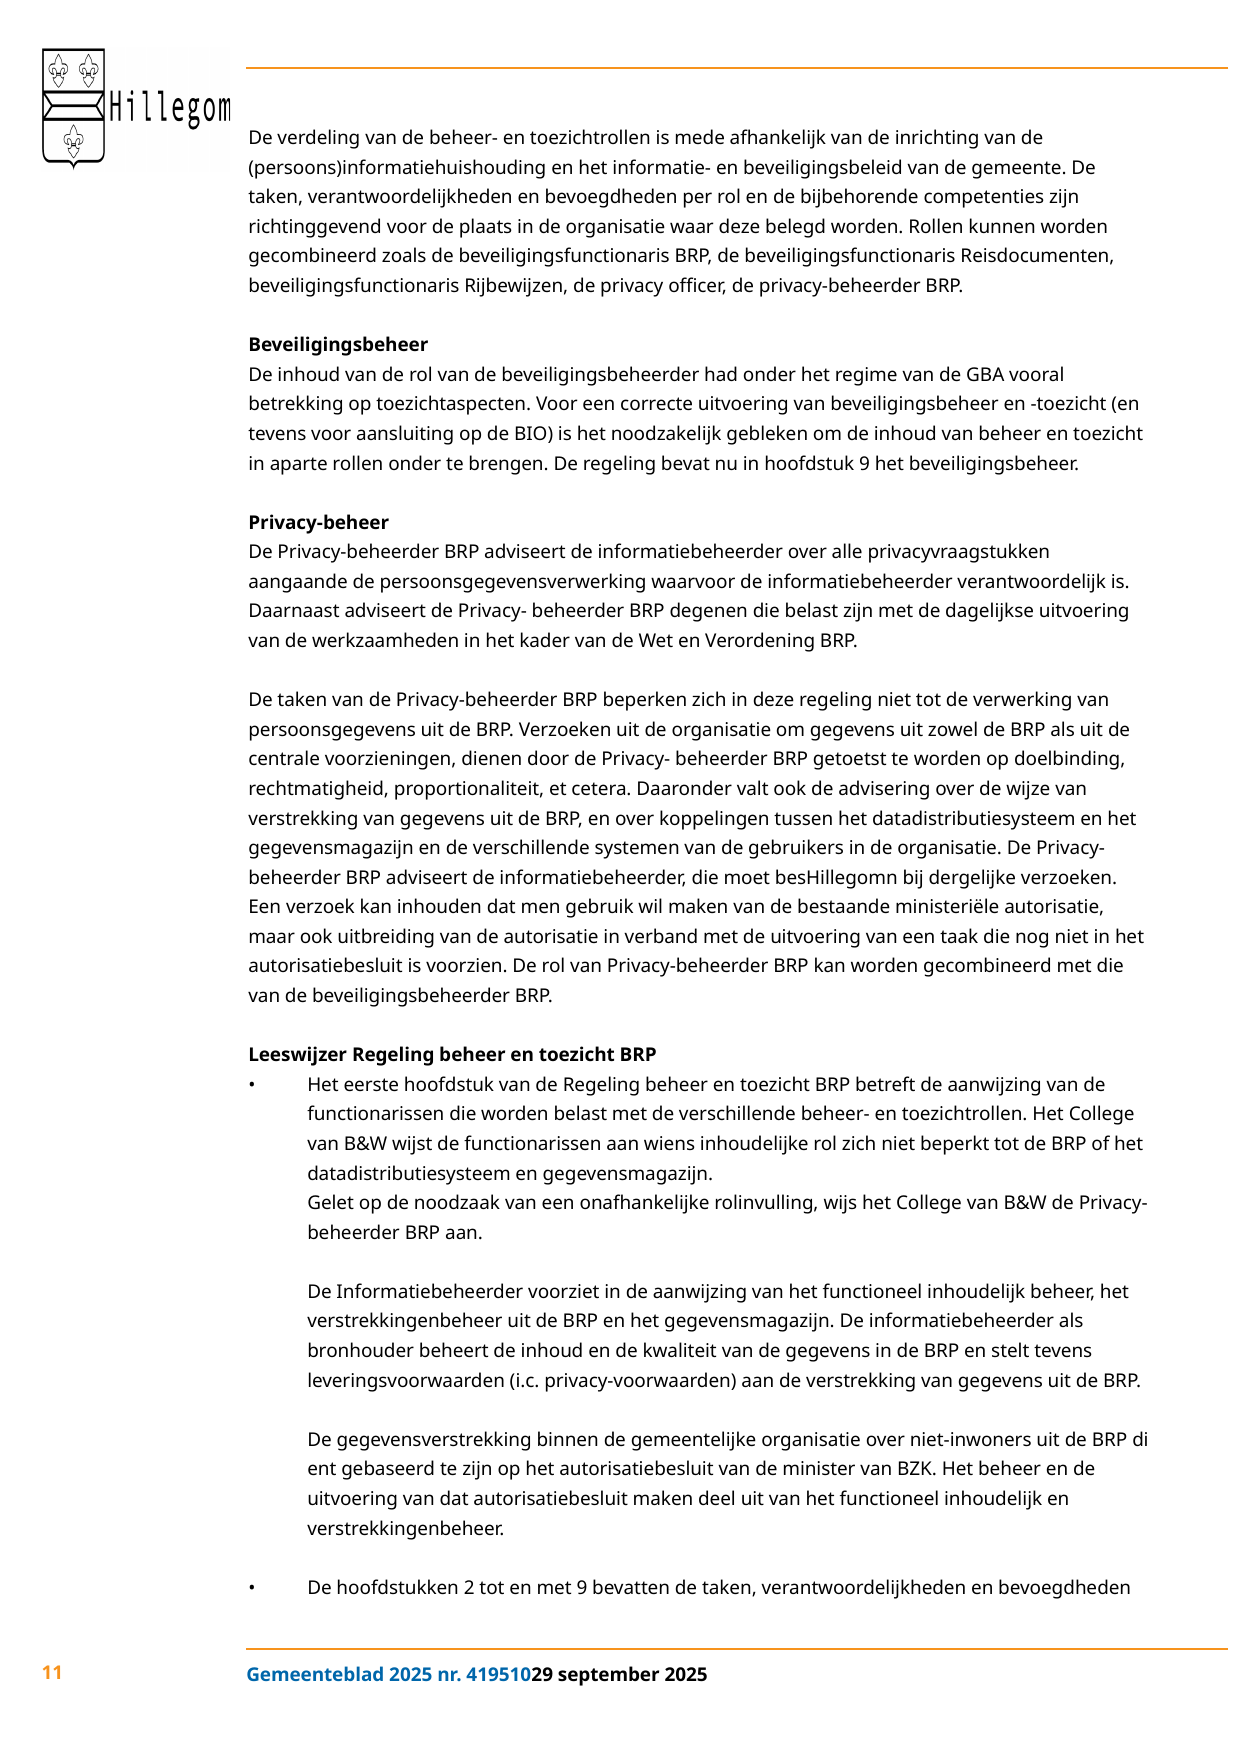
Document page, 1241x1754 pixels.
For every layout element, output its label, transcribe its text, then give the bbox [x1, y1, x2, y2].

text De inhoud van de rol van de beveiligingsbeheerder had onder het regime van de GBA vooral betrekking op toezichtaspecten. Voor een correcte uitvoering van beveiligingsbeheer en -toezicht (en tevens voor aansluiting op de BIO) is het noodzakelijk gebleken om de inhoud van beheer en toezicht in aparte rollen onder te brengen. De regeling bevat nu in hoofdstuk 9 het beveiligingsbeheer. [248, 361, 1152, 476]
text De taken van de Privacy-beheerder BRP beperken zich in deze regeling niet tot de verwerking van persoonsgegevens uit de BRP. Verzoeken uit de organisatie om gegevens uit zowel de BRP als uit de centrale voorzieningen, dienen door de Privacy- beheerder BRP getoetst te worden op doelbinding, rechtmatigheid, proportionaliteit, et cetera. Daaronder valt ook de advisering over de wijze van verstrekking van gegevens uit de BRP, en over koppelingen tussen het datadistributiesysteem en het gegevensmagazijn en de verschillende systemen van de gebruikers in de organisatie. De Privacy-beheerder BRP adviseert de informatiebeheerder, die moet besHillegomn bij dergelijke verzoeken. Een verzoek kan inhouden dat men gebruik wil maken van de bestaande ministeriële autorisatie, maar ook uitbreiding van de autorisatie in verband met de uitvoering van een taak die nog niet in het autorisatiebesluit is voorzien. De rol van Privacy-beheerder BRP kan worden gecombineerd met die van de beveiligingsbeheerder BRP. [248, 686, 1152, 1008]
picture [41, 47, 231, 172]
text Leeswijzer Regeling beheer en toezicht BRP [248, 1041, 1152, 1067]
list De Informatiebeheerder voorziet in de aanwijzing van het functioneel inhoudelijk beheer, het verstrekkingenbeheer uit de BRP en het gegevensmagazijn. De informatiebeheerder als bronhouder beheert de inhoud en de kwaliteit van de gegevens in de BRP en stelt tevens leveringsvoorwaarden (i.c. privacy-voorwaarden) aan de verstrekking van gegevens uit de BRP. [248, 1278, 1152, 1393]
text Beveiligingsbeheer [248, 331, 1152, 357]
list De hoofdstukken 2 tot en met 9 bevatten de taken, verantwoordelijkheden en bevoegdheden [248, 1574, 1152, 1600]
list De gegevensverstrekking binnen de gemeentelijke organisatie over niet-inwoners uit de BRP dient gebaseerd te zijn op het autorisatiebesluit van de minister van BZK. Het beheer en de uitvoering van dat autorisatiebesluit maken deel uit van het functioneel inhoudelijk en verstrekkingenbeheer. [248, 1426, 1152, 1541]
text De Privacy-beheerder BRP adviseert de informatiebeheerder over alle privacyvraagstukken aangaande de persoonsgegevensverwerking waarvoor de informatiebeheerder verantwoordelijk is. Daarnaast adviseert de Privacy- beheerder BRP degenen die belast zijn met de dagelijkse uitvoering van de werkzaamheden in het kader van de Wet en Verordening BRP. [248, 538, 1152, 653]
list Gelet op de noodzaak van een onafhankelijke rolinvulling, wijs het College van B&W de Privacy-beheerder BRP aan. [248, 1189, 1152, 1245]
text Privacy-beheer [248, 509, 1152, 535]
list Het eerste hoofdstuk van de Regeling beheer en toezicht BRP betreft de aanwijzing van de functionarissen die worden belast met de verschillende beheer- en toezichtrollen. Het College van B&W wijst de functionarissen aan wiens inhoudelijke rol zich niet beperkt tot de BRP of het datadistributiesysteem en gegevensmagazijn. [248, 1071, 1152, 1186]
text De verdeling van de beheer- en toezichtrollen is mede afhankelijk van de inrichting van de (persoons)informatiehuishouding en het informatie- en beveiligingsbeleid van de gemeente. De taken, verantwoordelijkheden en bevoegdheden per rol en de bijbehorende competenties zijn richtinggevend voor de plaats in de organisatie waar deze belegd worden. Rollen kunnen worden gecombineerd zoals de beveiligingsfunctionaris BRP, de beveiligingsfunctionaris Reisdocumenten, beveiligingsfunctionaris Rijbewijzen, de privacy officer, de privacy-beheerder BRP. [248, 124, 1152, 298]
